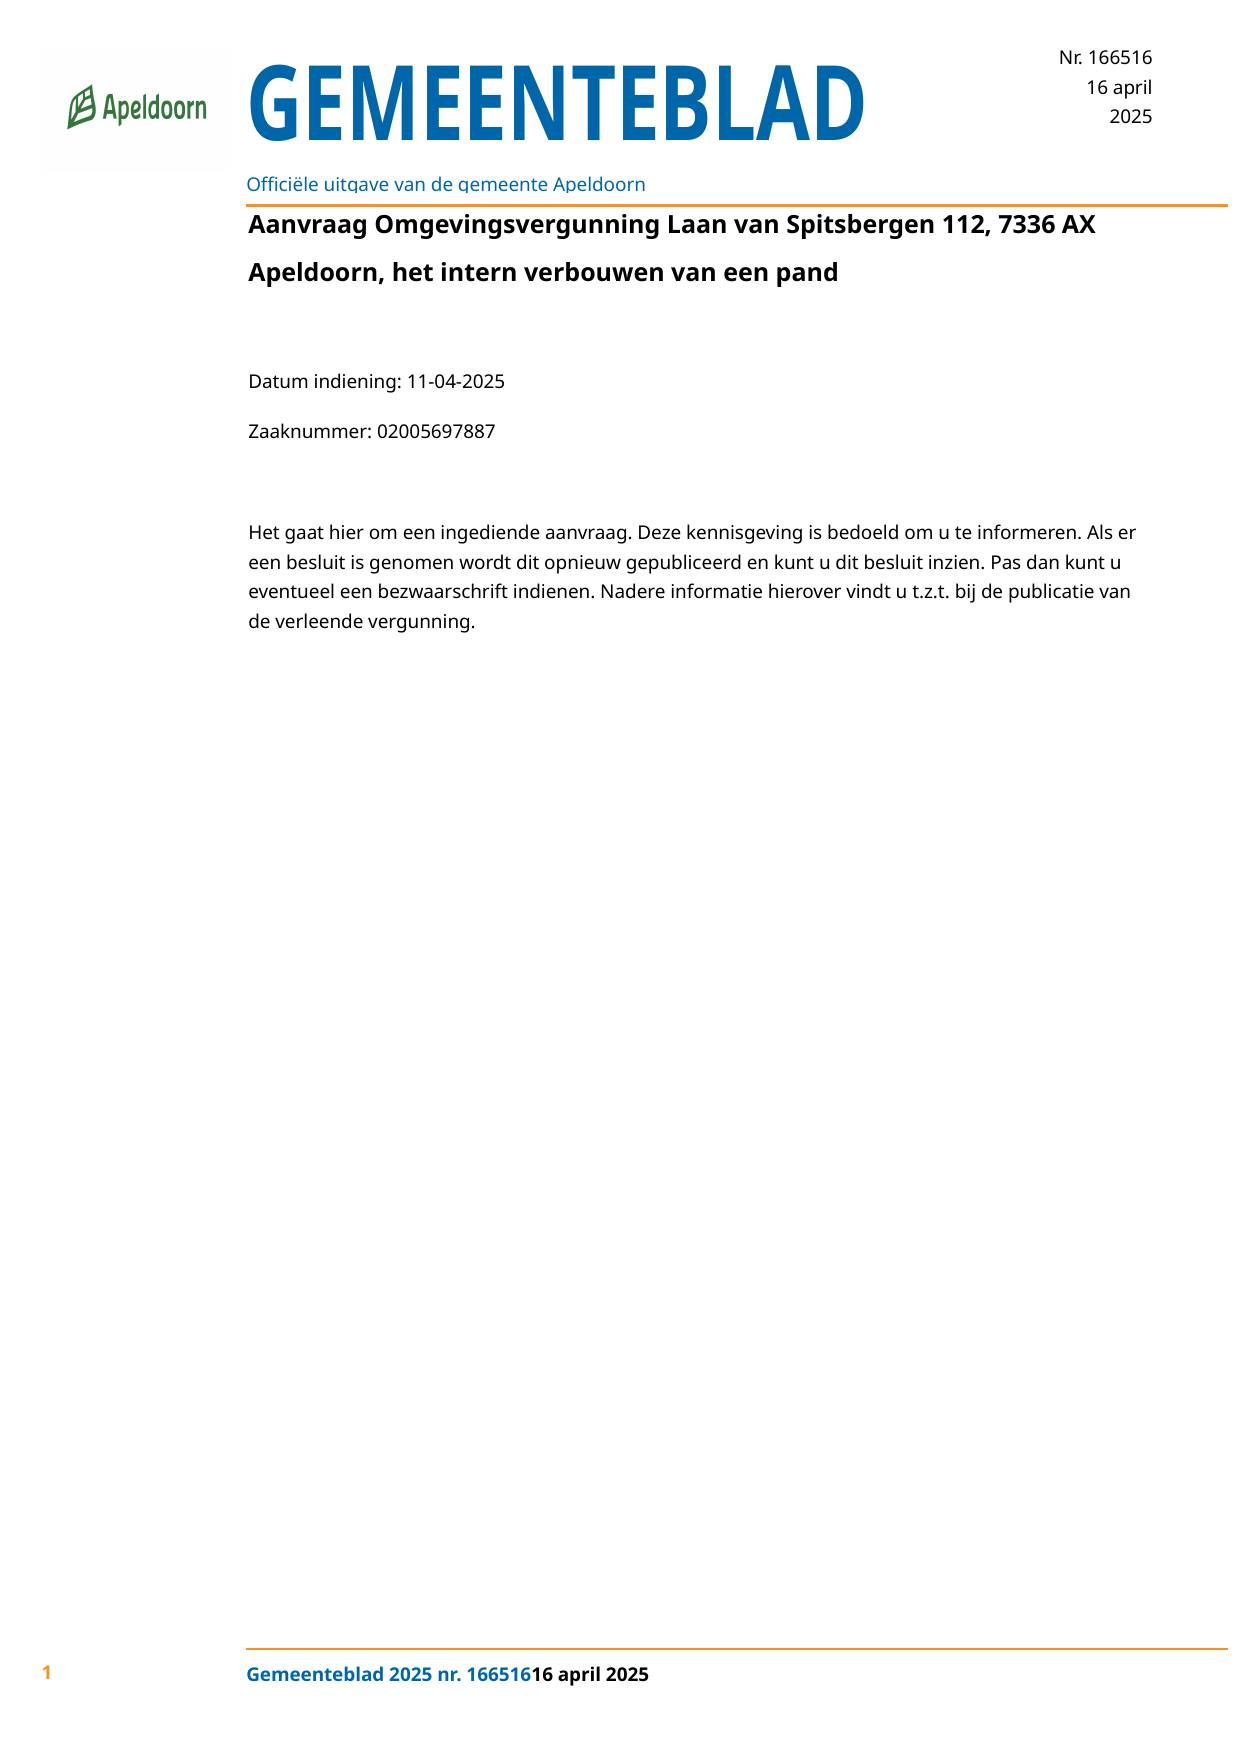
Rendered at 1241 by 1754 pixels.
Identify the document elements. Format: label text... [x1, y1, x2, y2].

text Zaaknummer: 02005697887 [248, 419, 1152, 444]
text Aanvraag Omgevingsvergunning Laan van Spitsbergen 112, 7336 AX Apeldoorn, het intern verbouwen van een pand [248, 207, 1152, 288]
text Datum indiening: 11-04-2025 [248, 368, 1152, 394]
picture [41, 47, 231, 172]
text Het gaat hier om een ingediende aanvraag. Deze kennisgeving is bedoeld om u te informeren. Als er een besluit is genomen wordt dit opnieuw gepubliceerd en kunt u dit besluit inzien. Pas dan kunt u eventueel een bezwaarschrift indienen. Nadere informatie hierover vindt u t.z.t. bij de publicatie van de verleende vergunning. [248, 519, 1152, 634]
